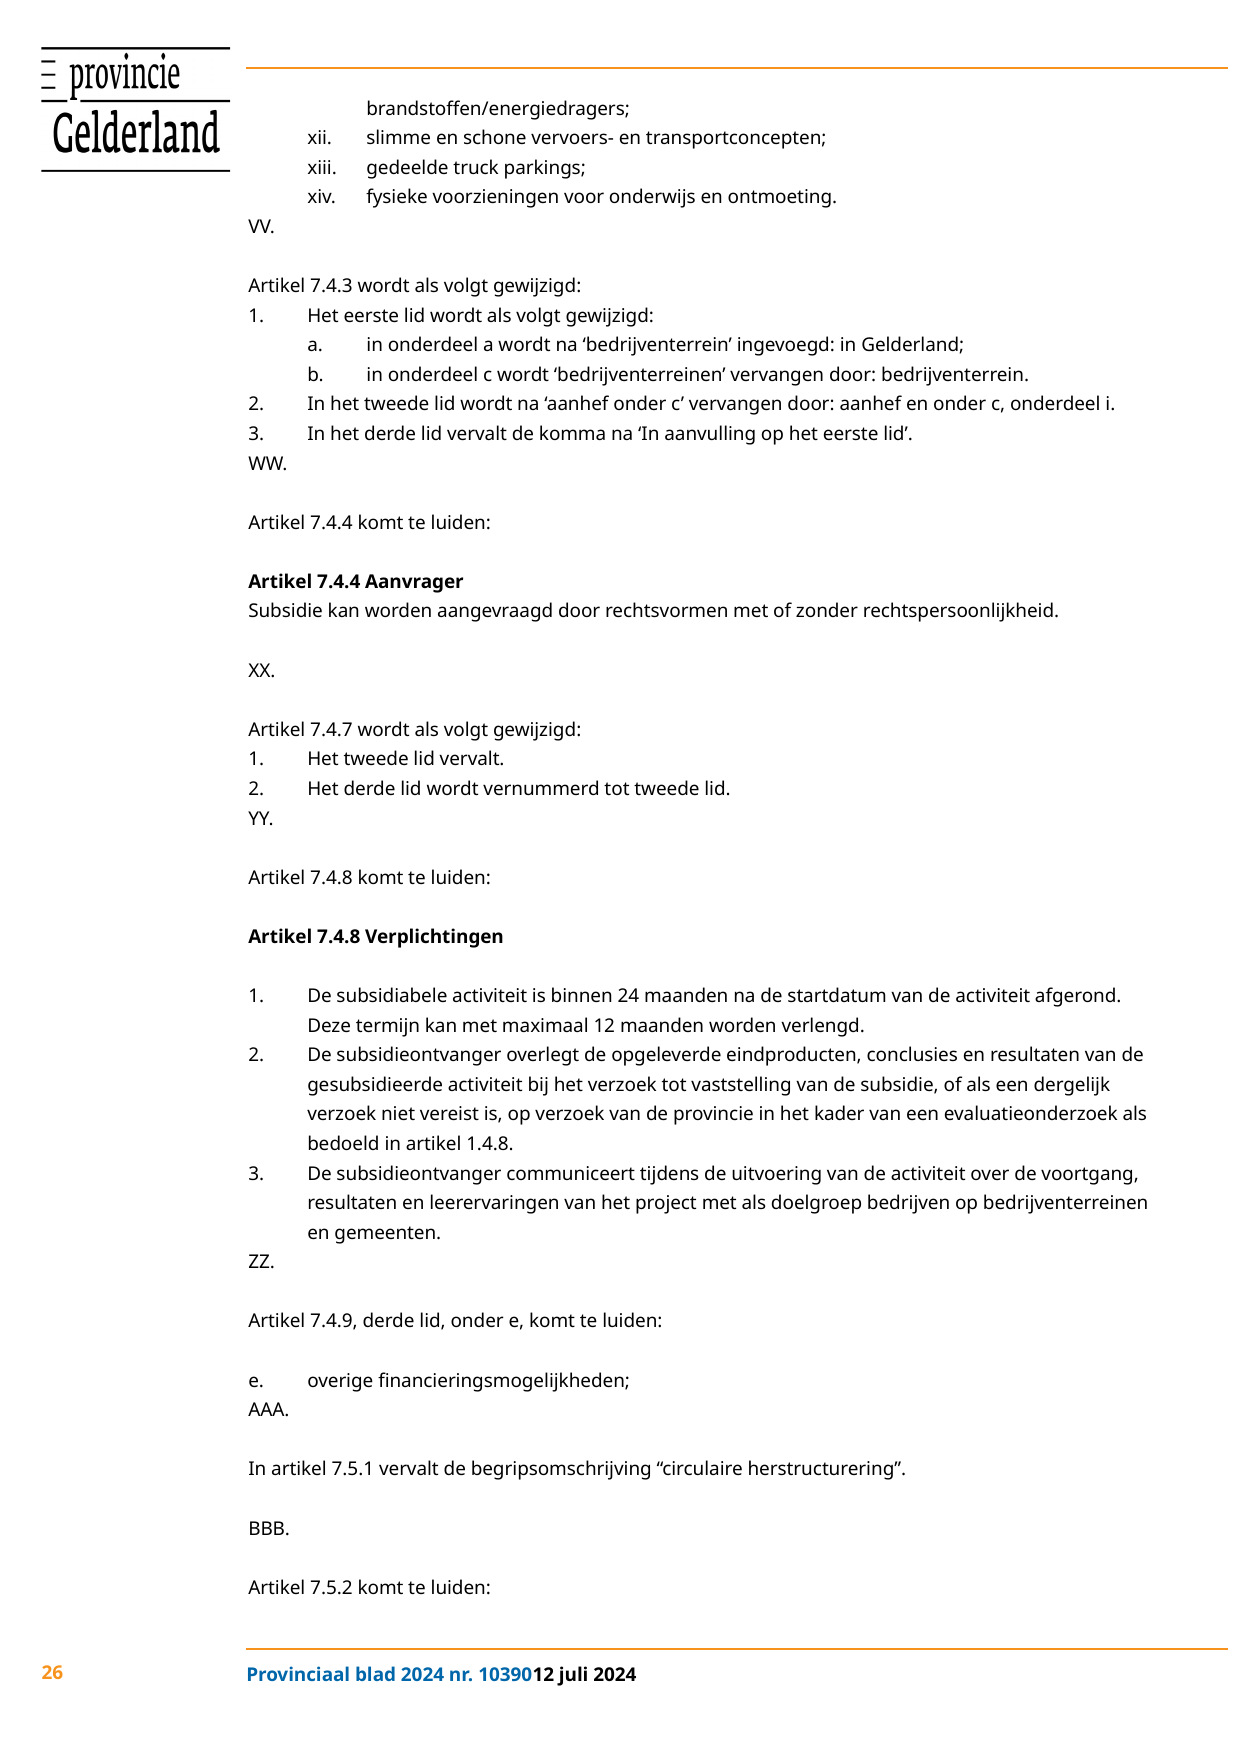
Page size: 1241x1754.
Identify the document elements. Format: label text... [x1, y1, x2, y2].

list overige financieringsmogelijkheden; [248, 1367, 1152, 1393]
picture [41, 47, 231, 172]
text Artikel 7.4.4 Aanvrager [248, 568, 1152, 594]
text AAA. [248, 1396, 1152, 1422]
list Het eerste lid wordt als volgt gewijzigd: [248, 302, 1152, 328]
list In het derde lid vervalt de komma na ‘In aanvulling op het eerste lid’. [248, 420, 1152, 446]
list brandstoffen/energiedragers; [307, 95, 1152, 121]
list gedeelde truck parkings; [307, 154, 1152, 180]
list slimme en schone vervoers- en transportconcepten; [307, 124, 1152, 150]
text Artikel 7.4.8 Verplichtingen [248, 923, 1152, 949]
list fysieke voorzieningen voor onderwijs en ontmoeting. [307, 183, 1152, 209]
text ZZ. [248, 1248, 1152, 1274]
text Artikel 7.4.4 komt te luiden: [248, 509, 1152, 535]
list De subsidiabele activiteit is binnen 24 maanden na de startdatum van de activiteit afgerond. Deze termijn kan met maximaal 12 maanden worden verlengd. [248, 982, 1152, 1038]
text Artikel 7.4.7 wordt als volgt gewijzigd: [248, 716, 1152, 742]
text Artikel 7.4.9, derde lid, onder e, komt te luiden: [248, 1308, 1152, 1333]
list De subsidieontvanger communiceert tijdens de uitvoering van de activiteit over de voortgang, resultaten en leerervaringen van het project met als doelgroep bedrijven op bedrijventerreinen en gemeenten. [248, 1160, 1152, 1245]
list in onderdeel c wordt ‘bedrijventerreinen’ vervangen door: bedrijventerrein. [307, 361, 1152, 387]
text In artikel 7.5.1 vervalt de begripsomschrijving “circulaire herstructurering”. [248, 1456, 1152, 1481]
list De subsidieontvanger overlegt de opgeleverde eindproducten, conclusies en resultaten van de gesubsidieerde activiteit bij het verzoek tot vaststelling van de subsidie, of als een dergelijk verzoek niet vereist is, op verzoek van de provincie in het kader van een evaluatieonderzoek als bedoeld in artikel 1.4.8. [248, 1041, 1152, 1156]
text XX. [248, 657, 1152, 683]
text Subsidie kan worden aangevraagd door rechtsvormen met of zonder rechtspersoonlijkheid. [248, 598, 1152, 623]
text Artikel 7.4.8 komt te luiden: [248, 864, 1152, 890]
list Het tweede lid vervalt. [248, 746, 1152, 771]
text Artikel 7.4.3 wordt als volgt gewijzigd: [248, 272, 1152, 298]
list Het derde lid wordt vernummerd tot tweede lid. [248, 775, 1152, 801]
text VV. [248, 213, 1152, 239]
text Artikel 7.5.2 komt te luiden: [248, 1574, 1152, 1600]
list in onderdeel a wordt na ‘bedrijventerrein’ ingevoegd: in Gelderland; [307, 331, 1152, 357]
text BBB. [248, 1515, 1152, 1541]
list In het tweede lid wordt na ‘aanhef onder c’ vervangen door: aanhef en onder c, onderdeel i. [248, 391, 1152, 416]
text YY. [248, 805, 1152, 831]
text WW. [248, 450, 1152, 476]
